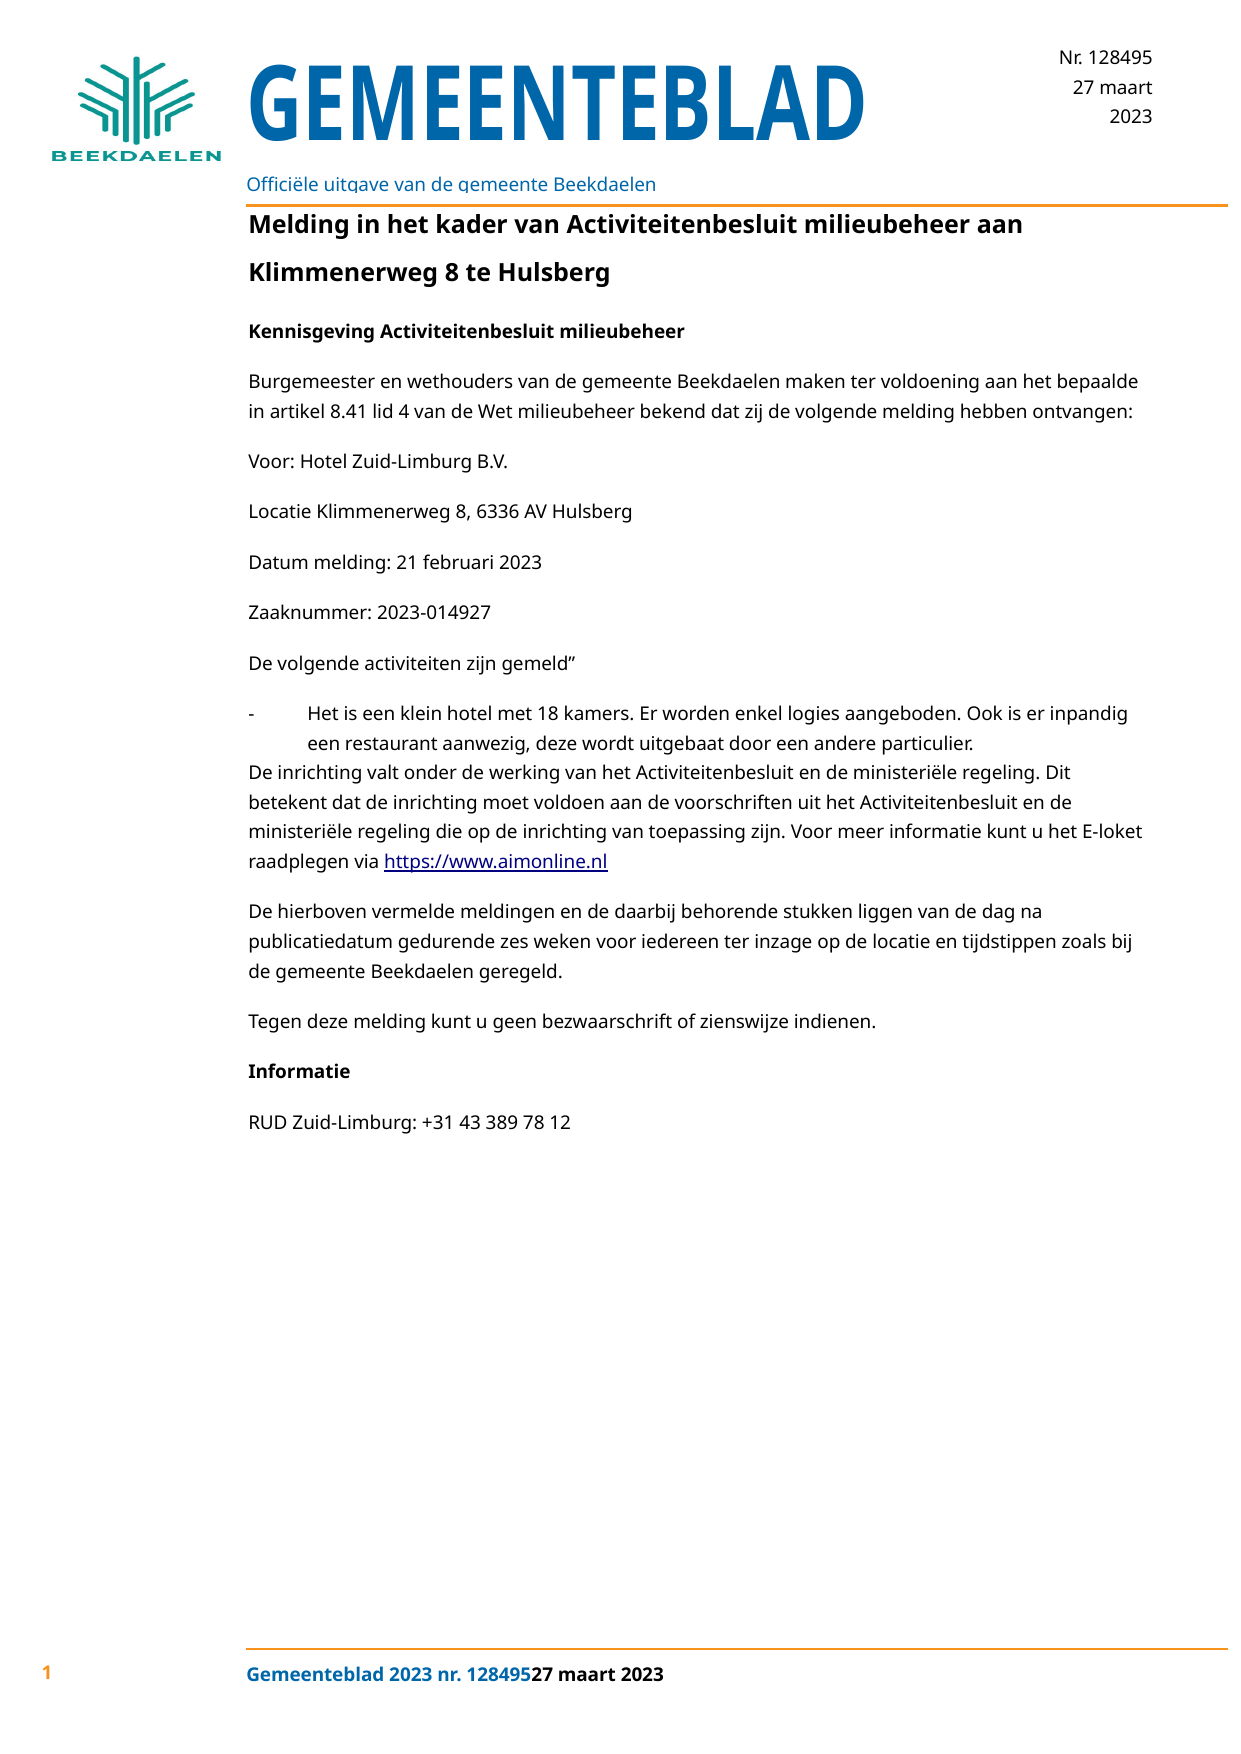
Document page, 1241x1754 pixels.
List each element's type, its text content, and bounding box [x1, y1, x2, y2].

text Datum melding: 21 februari 2023 [248, 549, 1152, 575]
text Kennisgeving Activiteitenbesluit milieubeheer [248, 318, 1152, 344]
text Burgemeester en wethouders van de gemeente Beekdaelen maken ter voldoening aan het bepaalde in artikel 8.41 lid 4 van de Wet milieubeheer bekend dat zij de volgende melding hebben ontvangen: [248, 368, 1152, 424]
text Zaaknummer: 2023-014927 [248, 599, 1152, 625]
text De inrichting valt onder de werking van het Activiteitenbesluit en de ministeriële regeling. Dit betekent dat de inrichting moet voldoen aan de voorschriften uit het Activiteitenbesluit en de ministeriële regeling die op de inrichting van toepassing zijn. Voor meer informatie kunt u het E-loket raadplegen via https://www.aimonline.nl [248, 759, 1152, 874]
text Locatie Klimmenerweg 8, 6336 AV Hulsberg [248, 499, 1152, 524]
text De hierboven vermelde meldingen en de daarbij behorende stukken liggen van de dag na publicatiedatum gedurende zes weken voor iedereen ter inzage op de locatie en tijdstippen zoals bij de gemeente Beekdaelen geregeld. [248, 899, 1152, 984]
text Tegen deze melding kunt u geen bezwaarschrift of zienswijze indienen. [248, 1008, 1152, 1034]
picture [41, 47, 231, 172]
text Voor: Hotel Zuid-Limburg B.V. [248, 448, 1152, 474]
text De volgende activiteiten zijn gemeld” [248, 650, 1152, 676]
text Melding in het kader van Activiteitenbesluit milieubeheer aan Klimmenerweg 8 te Hulsberg [248, 207, 1152, 288]
list Het is een klein hotel met 18 kamers. Er worden enkel logies aangeboden. Ook is er inpandig een restaurant aanwezig, deze wordt uitgebaat door een andere particulier. [248, 700, 1152, 756]
text Informatie [248, 1059, 1152, 1084]
text RUD Zuid-Limburg: +31 43 389 78 12 [248, 1109, 1152, 1135]
